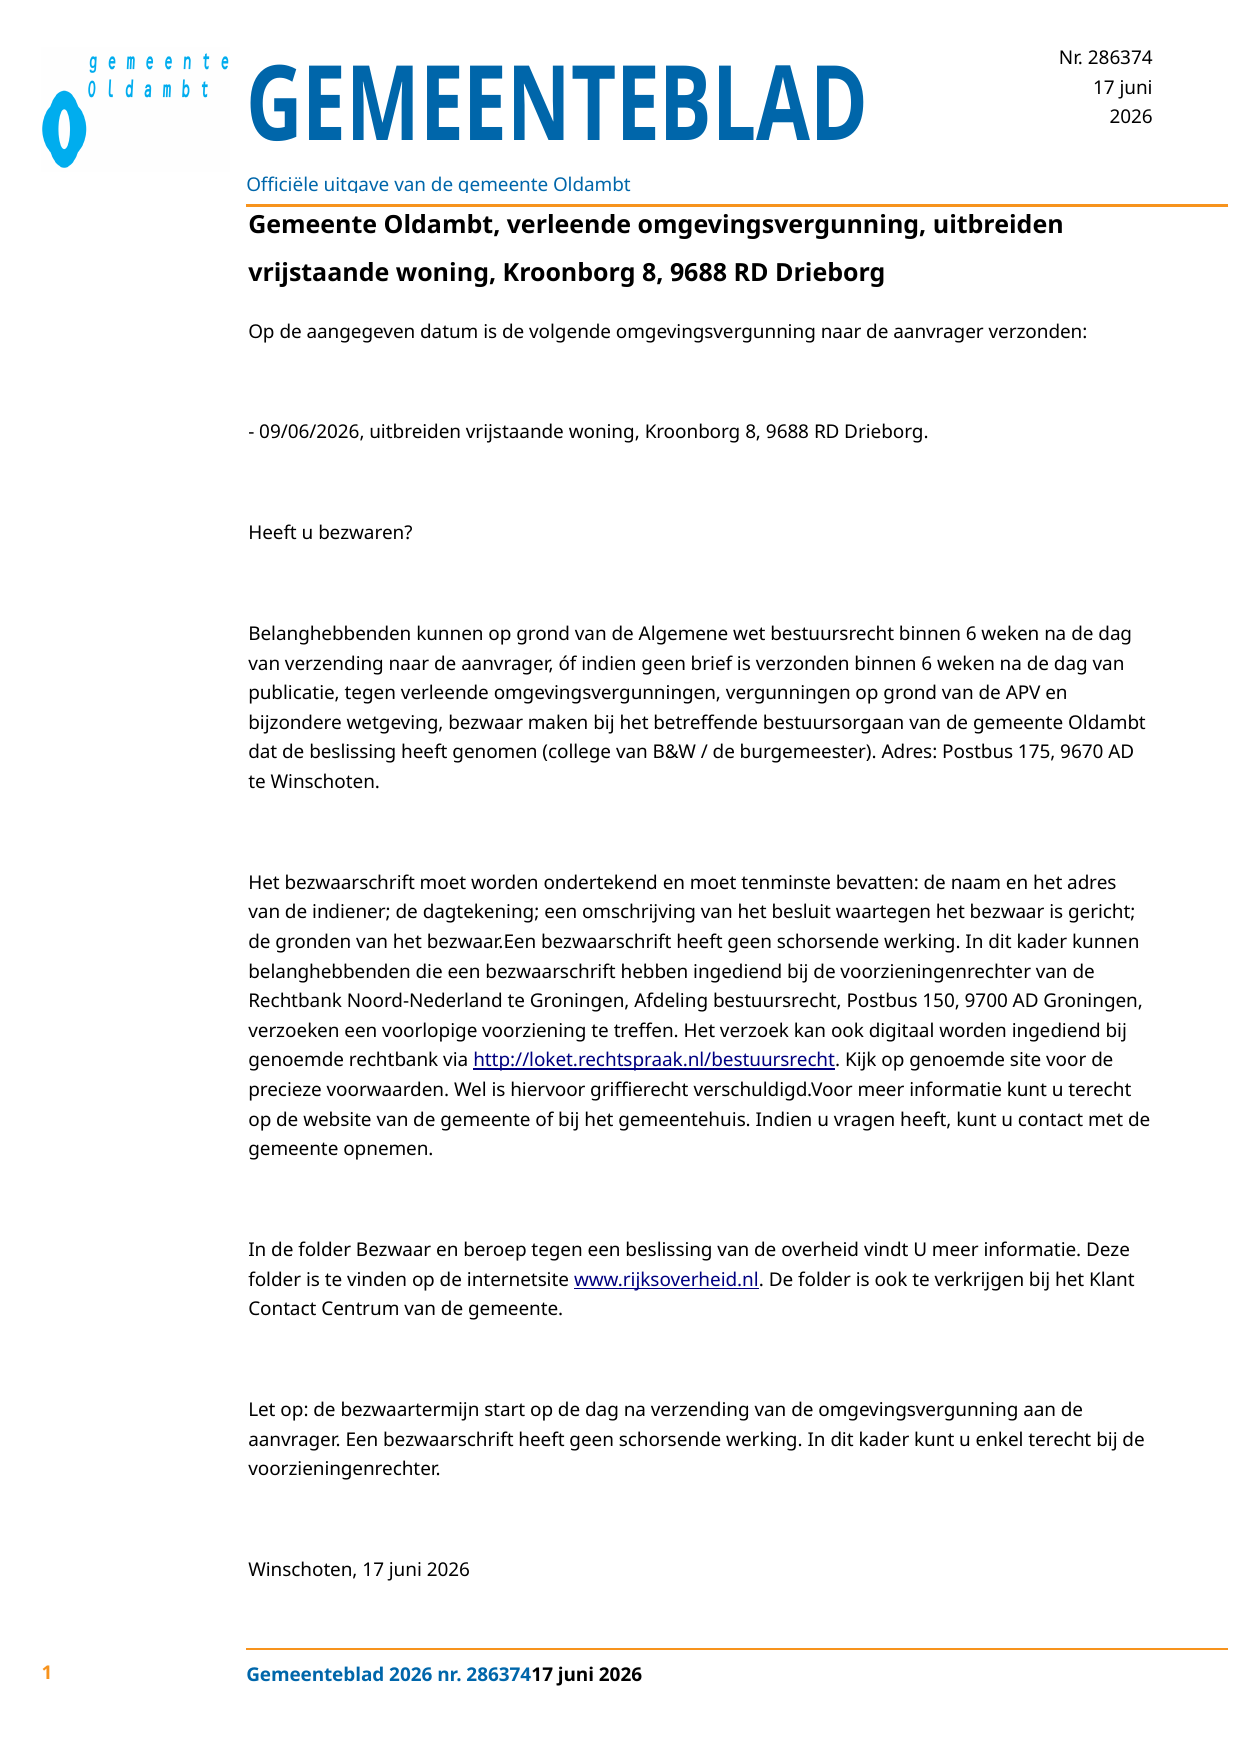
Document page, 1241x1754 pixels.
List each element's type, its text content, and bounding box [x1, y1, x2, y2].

picture [41, 47, 231, 172]
text - 09/06/2026, uitbreiden vrijstaande woning, Kroonborg 8, 9688 RD Drieborg. [248, 419, 1152, 444]
text Het bezwaarschrift moet worden ondertekend en moet tenminste bevatten: de naam en het adres van de indiener; de dagtekening; een omschrijving van het besluit waartegen het bezwaar is gericht; de gronden van het bezwaar.Een bezwaarschrift heeft geen schorsende werking. In dit kader kunnen belanghebbenden die een bezwaarschrift hebben ingediend bij de voorzieningenrechter van de Rechtbank Noord-Nederland te Groningen, Afdeling bestuursrecht, Postbus 150, 9700 AD Groningen, verzoeken een voorlopige voorziening te treffen. Het verzoek kan ook digitaal worden ingediend bij genoemde rechtbank via http://loket.rechtspraak.nl/bestuursrecht. Kijk op genoemde site voor de precieze voorwaarden. Wel is hiervoor griffierecht verschuldigd.Voor meer informatie kunt u terecht op de website van de gemeente of bij het gemeentehuis. Indien u vragen heeft, kunt u contact met de gemeente opnemen. [248, 869, 1152, 1161]
text Heeft u bezwaren? [248, 519, 1152, 545]
text Let op: de bezwaartermijn start op de dag na verzending van de omgevingsvergunning aan de aanvrager. Een bezwaarschrift heeft geen schorsende werking. In dit kader kunt u enkel terecht bij de voorzieningenrechter. [248, 1396, 1152, 1481]
text Op de aangegeven datum is de volgende omgevingsvergunning naar de aanvrager verzonden: [248, 318, 1152, 344]
text Belanghebbenden kunnen op grond van de Algemene wet bestuursrecht binnen 6 weken na de dag van verzending naar de aanvrager, óf indien geen brief is verzonden binnen 6 weken na de dag van publicatie, tegen verleende omgevingsvergunningen, vergunningen op grond van de APV en bijzondere wetgeving, bezwaar maken bij het betreffende bestuursorgaan van de gemeente Oldambt dat de beslissing heeft genomen (college van B&W / de burgemeester). Adres: Postbus 175, 9670 AD te Winschoten. [248, 620, 1152, 794]
text In de folder Bezwaar en beroep tegen een beslissing van de overheid vindt U meer informatie. Deze folder is te vinden op de internetsite www.rijksoverheid.nl. De folder is ook te verkrijgen bij het Klant Contact Centrum van de gemeente. [248, 1236, 1152, 1321]
text Gemeente Oldambt, verleende omgevingsvergunning, uitbreiden vrijstaande woning, Kroonborg 8, 9688 RD Drieborg [248, 207, 1152, 288]
text Winschoten, 17 juni 2026 [248, 1556, 1152, 1582]
